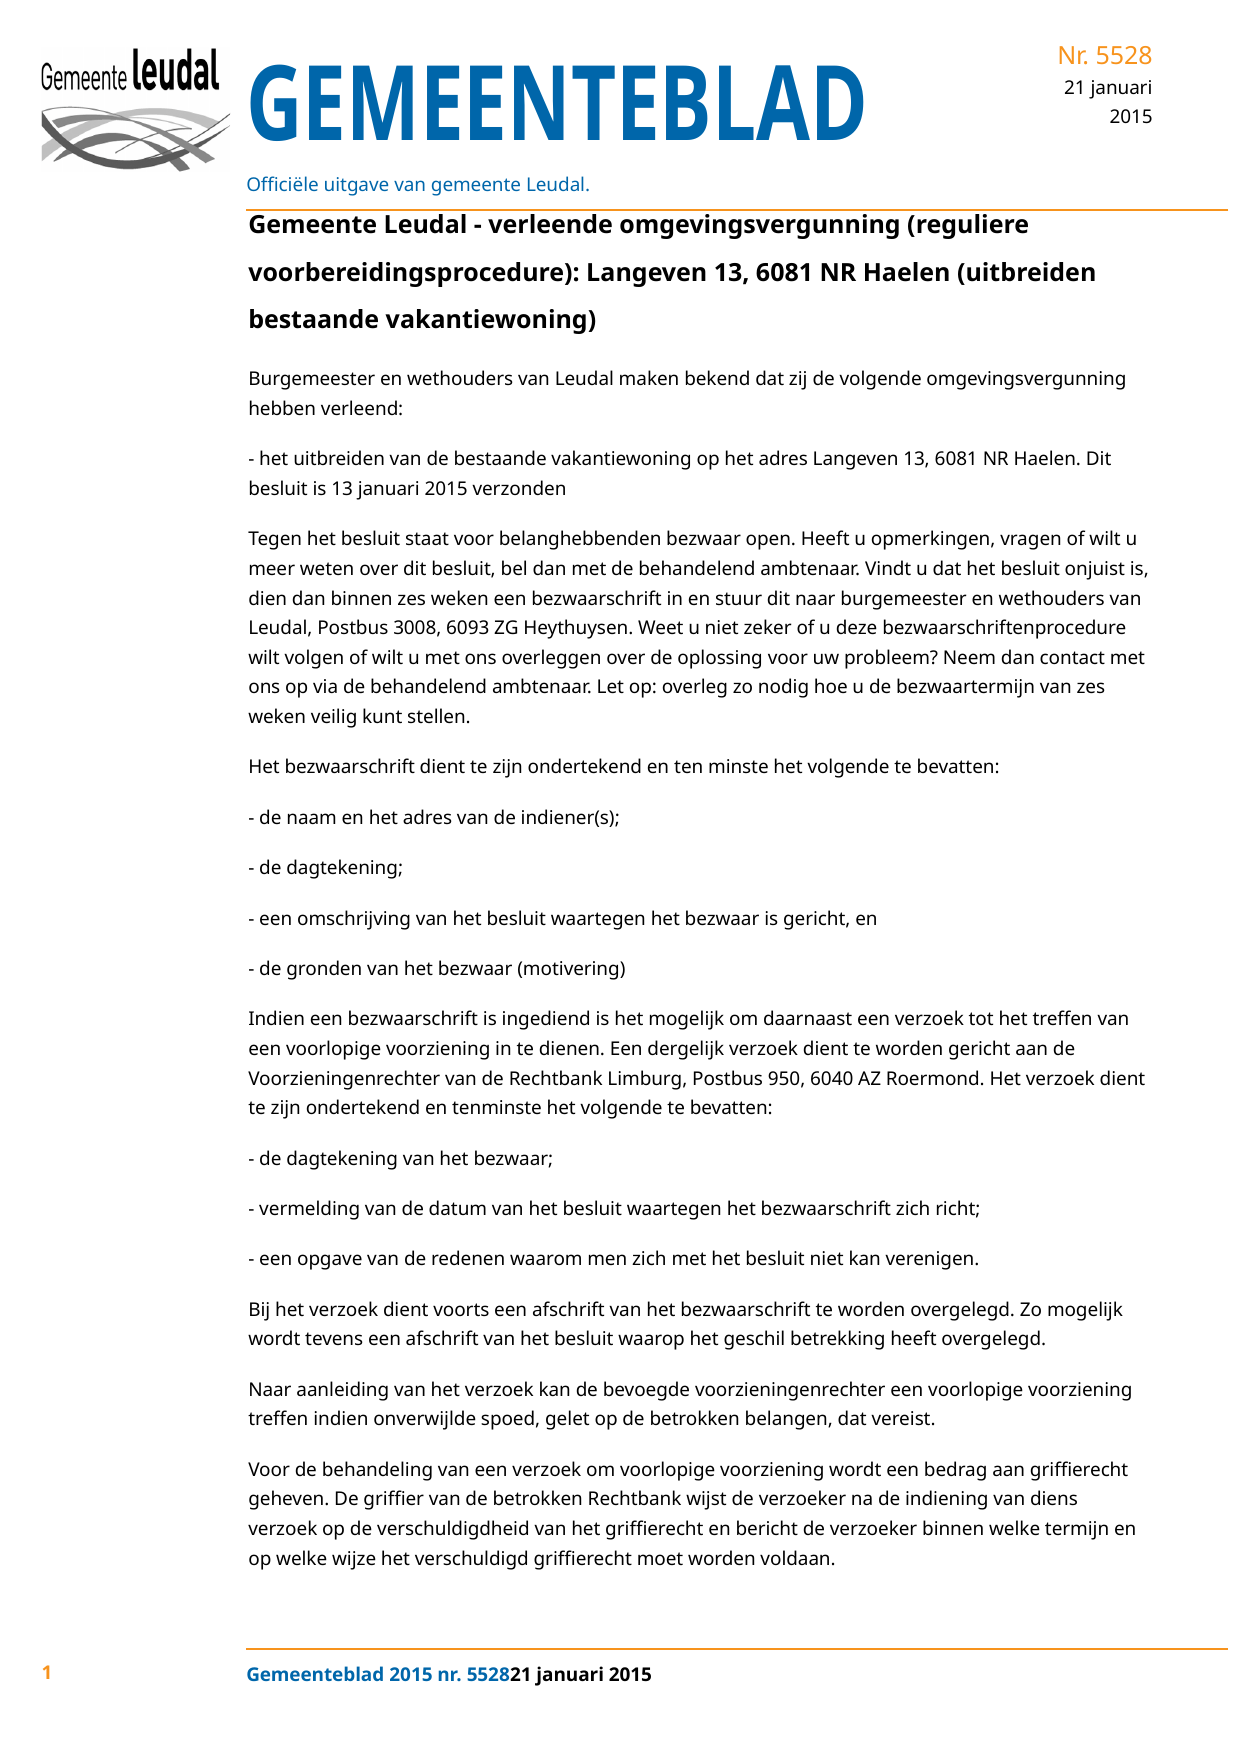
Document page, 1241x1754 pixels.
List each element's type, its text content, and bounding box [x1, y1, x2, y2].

text Het bezwaarschrift dient te zijn ondertekend en ten minste het volgende te bevatten: [248, 753, 1152, 779]
text - de gronden van het bezwaar (motivering) [248, 955, 1152, 981]
text Voor de behandeling van een verzoek om voorlopige voorziening wordt een bedrag aan griffierecht geheven. De griffier van de betrokken Rechtbank wijst de verzoeker na de indiening van diens verzoek op de verschuldigdheid van het griffierecht en bericht de verzoeker binnen welke termijn en op welke wijze het verschuldigd griffierecht moet worden voldaan. [248, 1456, 1152, 1570]
text - de naam en het adres van de indiener(s); [248, 804, 1152, 829]
text - de dagtekening; [248, 854, 1152, 880]
text - het uitbreiden van de bestaande vakantiewoning op het adres Langeven 13, 6081 NR Haelen. Dit besluit is 13 januari 2015 verzonden [248, 446, 1152, 501]
text - vermelding van de datum van het besluit waartegen het bezwaarschrift zich richt; [248, 1195, 1152, 1221]
text Bij het verzoek dient voorts een afschrift van het bezwaarschrift te worden overgelegd. Zo mogelijk wordt tevens een afschrift van het besluit waarop het geschil betrekking heeft overgelegd. [248, 1296, 1152, 1351]
text Tegen het besluit staat voor belanghebbenden bezwaar open. Heeft u opmerkingen, vragen of wilt u meer weten over dit besluit, bel dan met de behandelend ambtenaar. Vindt u dat het besluit onjuist is, dien dan binnen zes weken een bezwaarschrift in en stuur dit naar burgemeester en wethouders van Leudal, Postbus 3008, 6093 ZG Heythuysen. Weet u niet zeker of u deze bezwaarschriftenprocedure wilt volgen of wilt u met ons overleggen over de oplossing voor uw probleem? Neem dan contact met ons op via de behandelend ambtenaar. Let op: overleg zo nodig hoe u de bezwaartermijn van zes weken veilig kunt stellen. [248, 526, 1152, 729]
text Gemeente Leudal - verleende omgevingsvergunning (reguliere voorbereidingsprocedure): Langeven 13, 6081 NR Haelen (uitbreiden bestaande vakantiewoning) [248, 211, 1152, 336]
picture [41, 47, 231, 172]
text Naar aanleiding van het verzoek kan de bevoegde voorzieningenrechter een voorlopige voorziening treffen indien onverwijlde spoed, gelet op de betrokken belangen, dat vereist. [248, 1376, 1152, 1431]
text - een omschrijving van het besluit waartegen het bezwaar is gericht, en [248, 905, 1152, 930]
text - een opgave van de redenen waarom men zich met het besluit niet kan verenigen. [248, 1246, 1152, 1271]
text Burgemeester en wethouders van Leudal maken bekend dat zij de volgende omgevingsvergunning hebben verleend: [248, 366, 1152, 421]
text Indien een bezwaarschrift is ingediend is het mogelijk om daarnaast een verzoek tot het treffen van een voorlopige voorziening in te dienen. Een dergelijk verzoek dient te worden gericht aan de Voorzieningenrechter van de Rechtbank Limburg, Postbus 950, 6040 AZ Roermond. Het verzoek dient te zijn ondertekend en tenminste het volgende te bevatten: [248, 1006, 1152, 1120]
text - de dagtekening van het bezwaar; [248, 1145, 1152, 1170]
